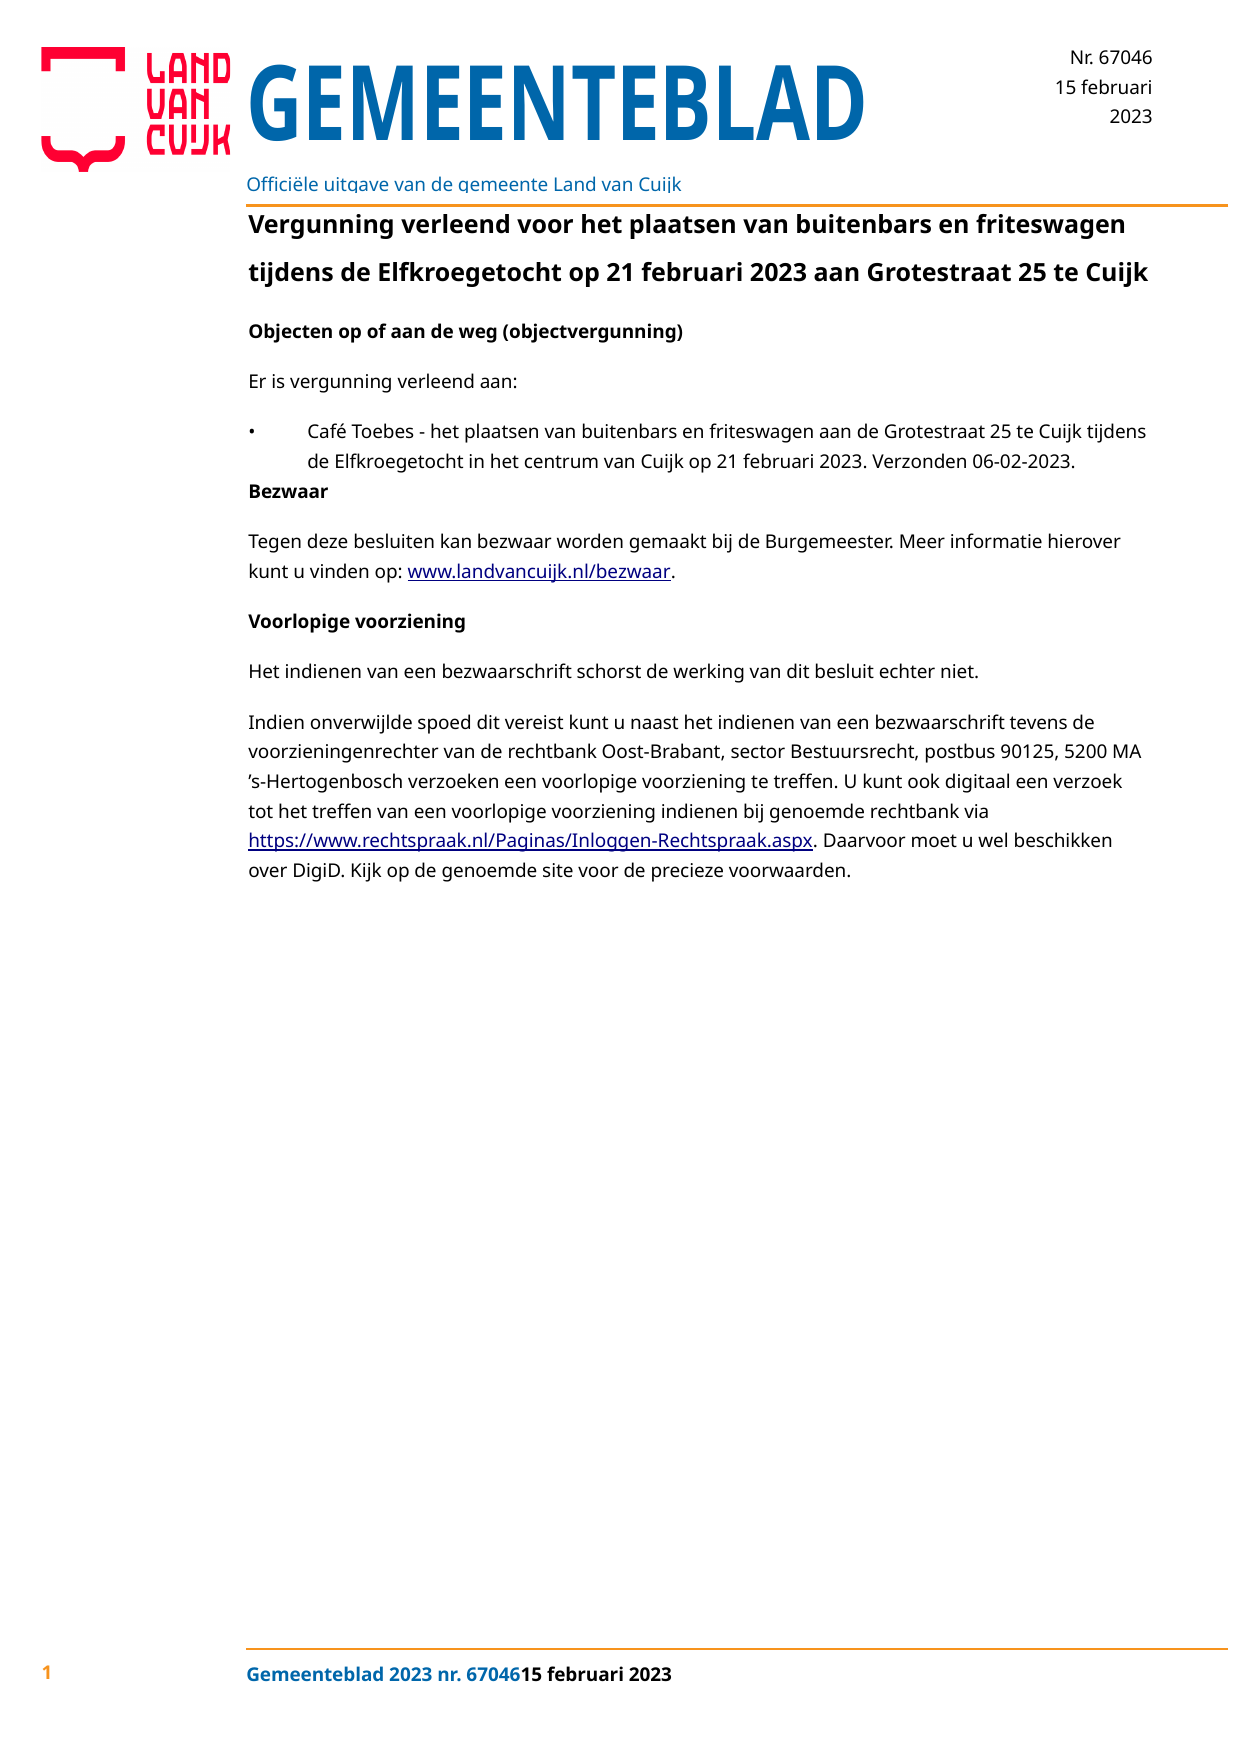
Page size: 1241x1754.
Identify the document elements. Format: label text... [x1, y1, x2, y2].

list Café Toebes - het plaatsen van buitenbars en friteswagen aan de Grotestraat 25 te Cuijk tijdens de Elfkroegetocht in het centrum van Cuijk op 21 februari 2023. Verzonden 06-02-2023. [248, 419, 1152, 474]
picture [41, 47, 231, 172]
text Vergunning verleend voor het plaatsen van buitenbars en friteswagen tijdens de Elfkroegetocht op 21 februari 2023 aan Grotestraat 25 te Cuijk [248, 207, 1152, 288]
text Voorlopige voorziening [248, 608, 1152, 634]
text Het indienen van een bezwaarschrift schorst de werking van dit besluit echter niet. [248, 659, 1152, 684]
text Er is vergunning verleend aan: [248, 368, 1152, 394]
text Bezwaar [248, 478, 1152, 504]
text Indien onverwijlde spoed dit vereist kunt u naast het indienen van een bezwaarschrift tevens de voorzieningenrechter van de rechtbank Oost-Brabant, sector Bestuursrecht, postbus 90125, 5200 MA ’s-Hertogenbosch verzoeken een voorlopige voorziening te treffen. U kunt ook digitaal een verzoek tot het treffen van een voorlopige voorziening indienen bij genoemde rechtbank via https://www.rechtspraak.nl/Paginas/Inloggen-Rechtspraak.aspx. Daarvoor moet u wel beschikken over DigiD. Kijk op de genoemde site voor de precieze voorwaarden. [248, 709, 1152, 883]
text Objecten op of aan de weg (objectvergunning) [248, 318, 1152, 344]
text Tegen deze besluiten kan bezwaar worden gemaakt bij de Burgemeester. Meer informatie hierover kunt u vinden op: www.landvancuijk.nl/bezwaar. [248, 528, 1152, 584]
